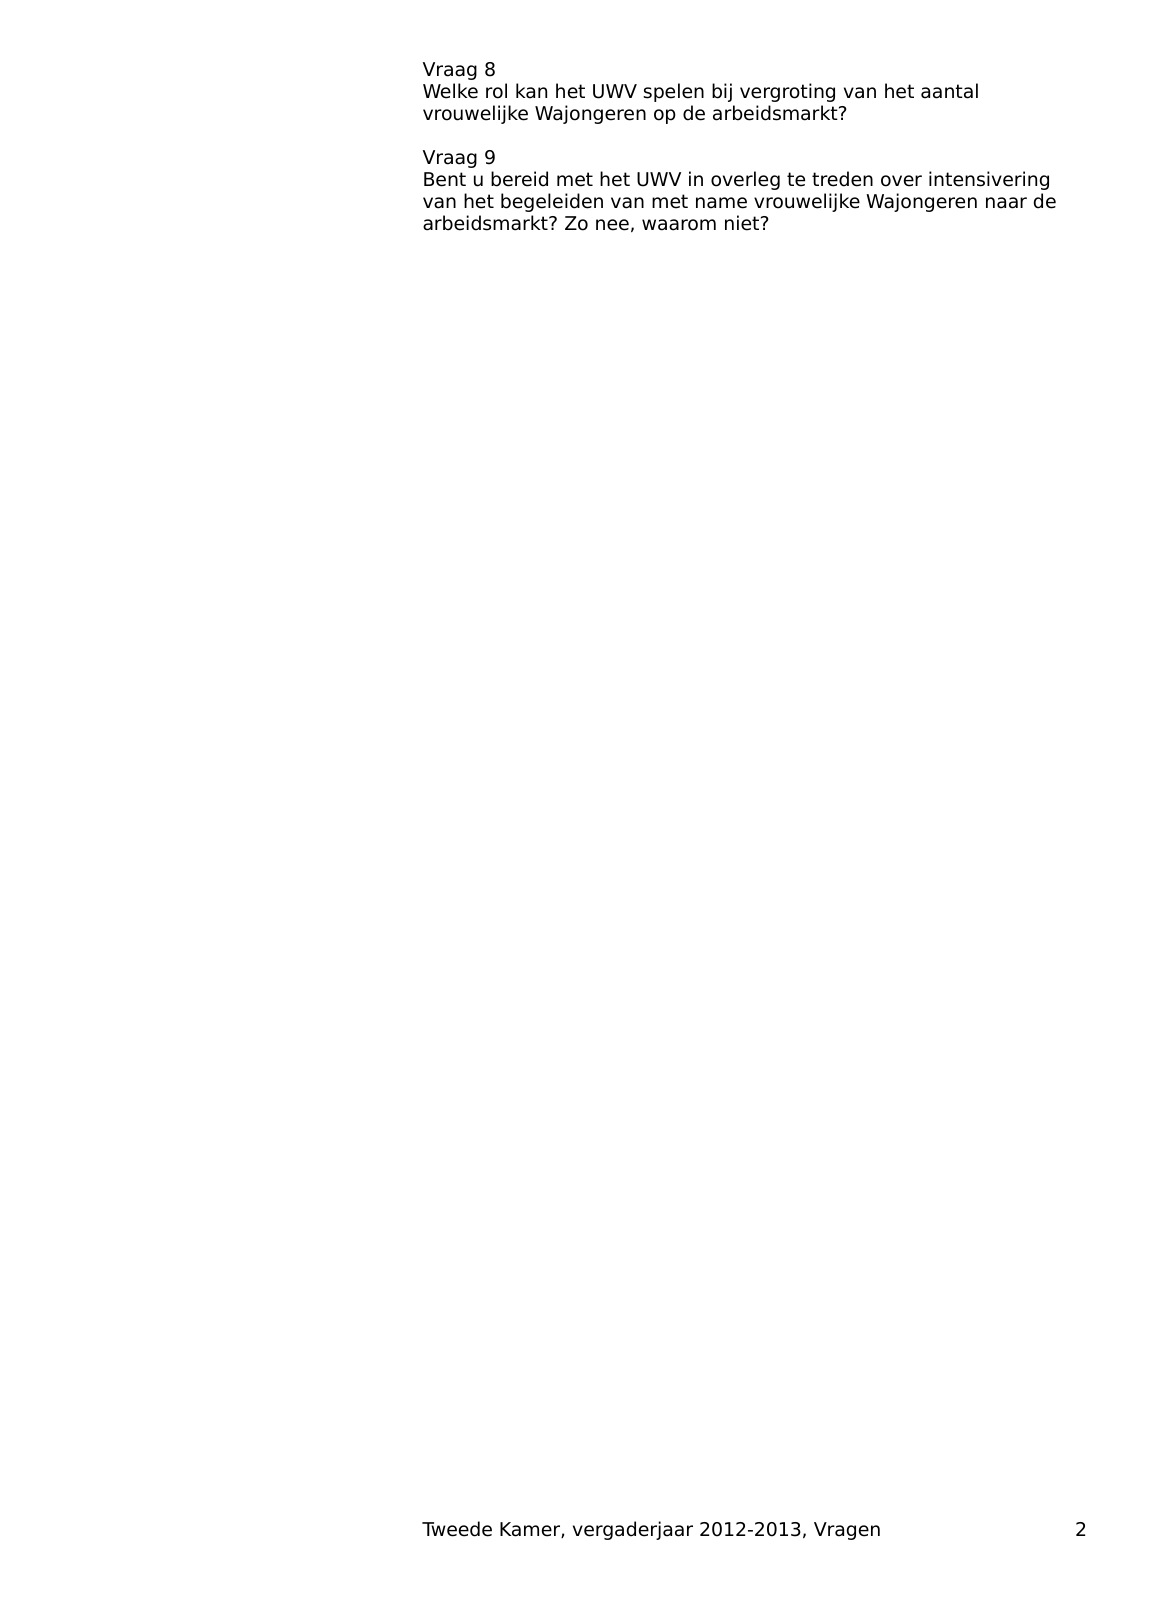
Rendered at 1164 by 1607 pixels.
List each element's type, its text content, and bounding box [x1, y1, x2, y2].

text Vraag 8 [422, 59, 1087, 81]
text Welke rol kan het UWV spelen bij vergroting van het aantal vrouwelijke Wajongeren op de arbeidsmarkt? [422, 81, 1087, 125]
text Bent u bereid met het UWV in overleg te treden over intensivering van het begeleiden van met name vrouwelijke Wajongeren naar de arbeidsmarkt? Zo nee, waarom niet? [422, 169, 1087, 235]
text Vraag 9 [422, 147, 1087, 169]
